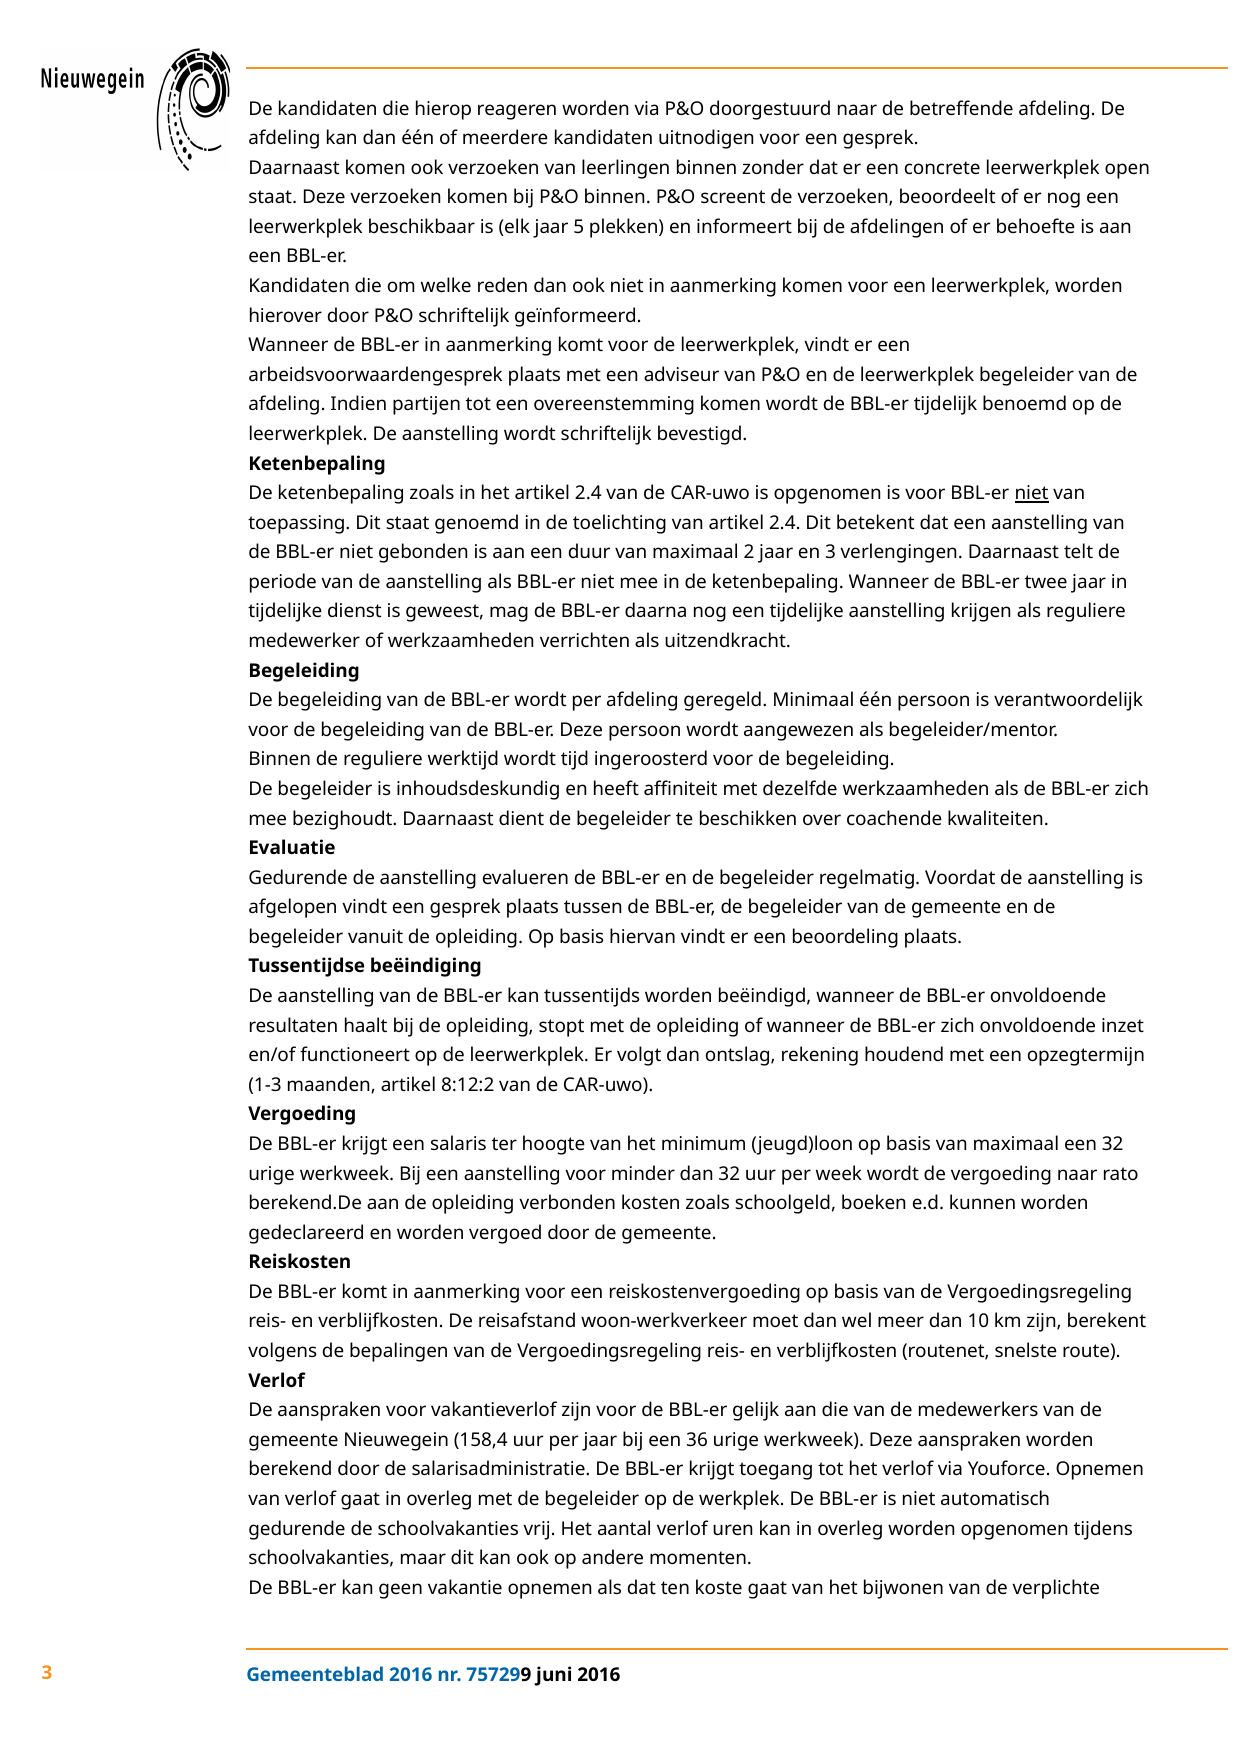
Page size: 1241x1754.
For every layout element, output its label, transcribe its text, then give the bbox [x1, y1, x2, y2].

text Ketenbepaling [248, 450, 1152, 476]
text Vergoeding [248, 1101, 1152, 1126]
text Verlof [248, 1367, 1152, 1393]
text Reiskosten [248, 1248, 1152, 1274]
text Tussentijdse beëindiging [248, 953, 1152, 978]
text De kandidaten die hierop reageren worden via P&O doorgestuurd naar de betreffende afdeling. De afdeling kan dan één of meerdere kandidaten uitnodigen voor een gesprek. [248, 95, 1152, 150]
text De ketenbepaling zoals in het artikel 2.4 van de CAR-uwo is opgenomen is voor BBL-er niet van toepassing. Dit staat genoemd in de toelichting van artikel 2.4. Dit betekent dat een aanstelling van de BBL-er niet gebonden is aan een duur van maximaal 2 jaar en 3 verlengingen. Daarnaast telt de periode van de aanstelling als BBL-er niet mee in de ketenbepaling. Wanneer de BBL-er twee jaar in tijdelijke dienst is geweest, mag de BBL-er daarna nog een tijdelijke aanstelling krijgen als reguliere medewerker of werkzaamheden verrichten als uitzendkracht. [248, 479, 1152, 653]
text De begeleiding van de BBL-er wordt per afdeling geregeld. Minimaal één persoon is verantwoordelijk voor de begeleiding van de BBL-er. Deze persoon wordt aangewezen als begeleider/mentor. [248, 686, 1152, 742]
text De begeleider is inhoudsdeskundig en heeft affiniteit met dezelfde werkzaamheden als de BBL-er zich mee bezighoudt. Daarnaast dient de begeleider te beschikken over coachende kwaliteiten. [248, 775, 1152, 831]
text Daarnaast komen ook verzoeken van leerlingen binnen zonder dat er een concrete leerwerkplek open staat. Deze verzoeken komen bij P&O binnen. P&O screent de verzoeken, beoordeelt of er nog een leerwerkplek beschikbaar is (elk jaar 5 plekken) en informeert bij de afdelingen of er behoefte is aan een BBL-er. [248, 154, 1152, 268]
text Binnen de reguliere werktijd wordt tijd ingeroosterd voor de begeleiding. [248, 746, 1152, 771]
text De BBL-er kan geen vakantie opnemen als dat ten koste gaat van het bijwonen van de verplichte [248, 1574, 1152, 1600]
text Kandidaten die om welke reden dan ook niet in aanmerking komen voor een leerwerkplek, worden hierover door P&O schriftelijk geïnformeerd. [248, 272, 1152, 328]
text Gedurende de aanstelling evalueren de BBL-er en de begeleider regelmatig. Voordat de aanstelling is afgelopen vindt een gesprek plaats tussen de BBL-er, de begeleider van de gemeente en de begeleider vanuit de opleiding. Op basis hiervan vindt er een beoordeling plaats. [248, 864, 1152, 949]
picture [41, 47, 231, 172]
text Evaluatie [248, 834, 1152, 860]
text De aanstelling van de BBL-er kan tussentijds worden beëindigd, wanneer de BBL-er onvoldoende resultaten haalt bij de opleiding, stopt met de opleiding of wanneer de BBL-er zich onvoldoende inzet en/of functioneert op de leerwerkplek. Er volgt dan ontslag, rekening houdend met een opzegtermijn (1-3 maanden, artikel 8:12:2 van de CAR-uwo). [248, 982, 1152, 1097]
text De aanspraken voor vakantieverlof zijn voor de BBL-er gelijk aan die van de medewerkers van de gemeente Nieuwegein (158,4 uur per jaar bij een 36 urige werkweek). Deze aanspraken worden berekend door de salarisadministratie. De BBL-er krijgt toegang tot het verlof via Youforce. Opnemen van verlof gaat in overleg met de begeleider op de werkplek. De BBL-er is niet automatisch gedurende de schoolvakanties vrij. Het aantal verlof uren kan in overleg worden opgenomen tijdens schoolvakanties, maar dit kan ook op andere momenten. [248, 1396, 1152, 1570]
text De BBL-er krijgt een salaris ter hoogte van het minimum (jeugd)loon op basis van maximaal een 32 urige werkweek. Bij een aanstelling voor minder dan 32 uur per week wordt de vergoeding naar rato berekend.De aan de opleiding verbonden kosten zoals schoolgeld, boeken e.d. kunnen worden gedeclareerd en worden vergoed door de gemeente. [248, 1130, 1152, 1245]
text Wanneer de BBL-er in aanmerking komt voor de leerwerkplek, vindt er een arbeidsvoorwaardengesprek plaats met een adviseur van P&O en de leerwerkplek begeleider van de afdeling. Indien partijen tot een overeenstemming komen wordt de BBL-er tijdelijk benoemd op de leerwerkplek. De aanstelling wordt schriftelijk bevestigd. [248, 331, 1152, 446]
text Begeleiding [248, 657, 1152, 683]
text De BBL-er komt in aanmerking voor een reiskostenvergoeding op basis van de Vergoedingsregeling reis- en verblijfkosten. De reisafstand woon-werkverkeer moet dan wel meer dan 10 km zijn, berekent volgens de bepalingen van de Vergoedingsregeling reis- en verblijfkosten (routenet, snelste route). [248, 1278, 1152, 1363]
